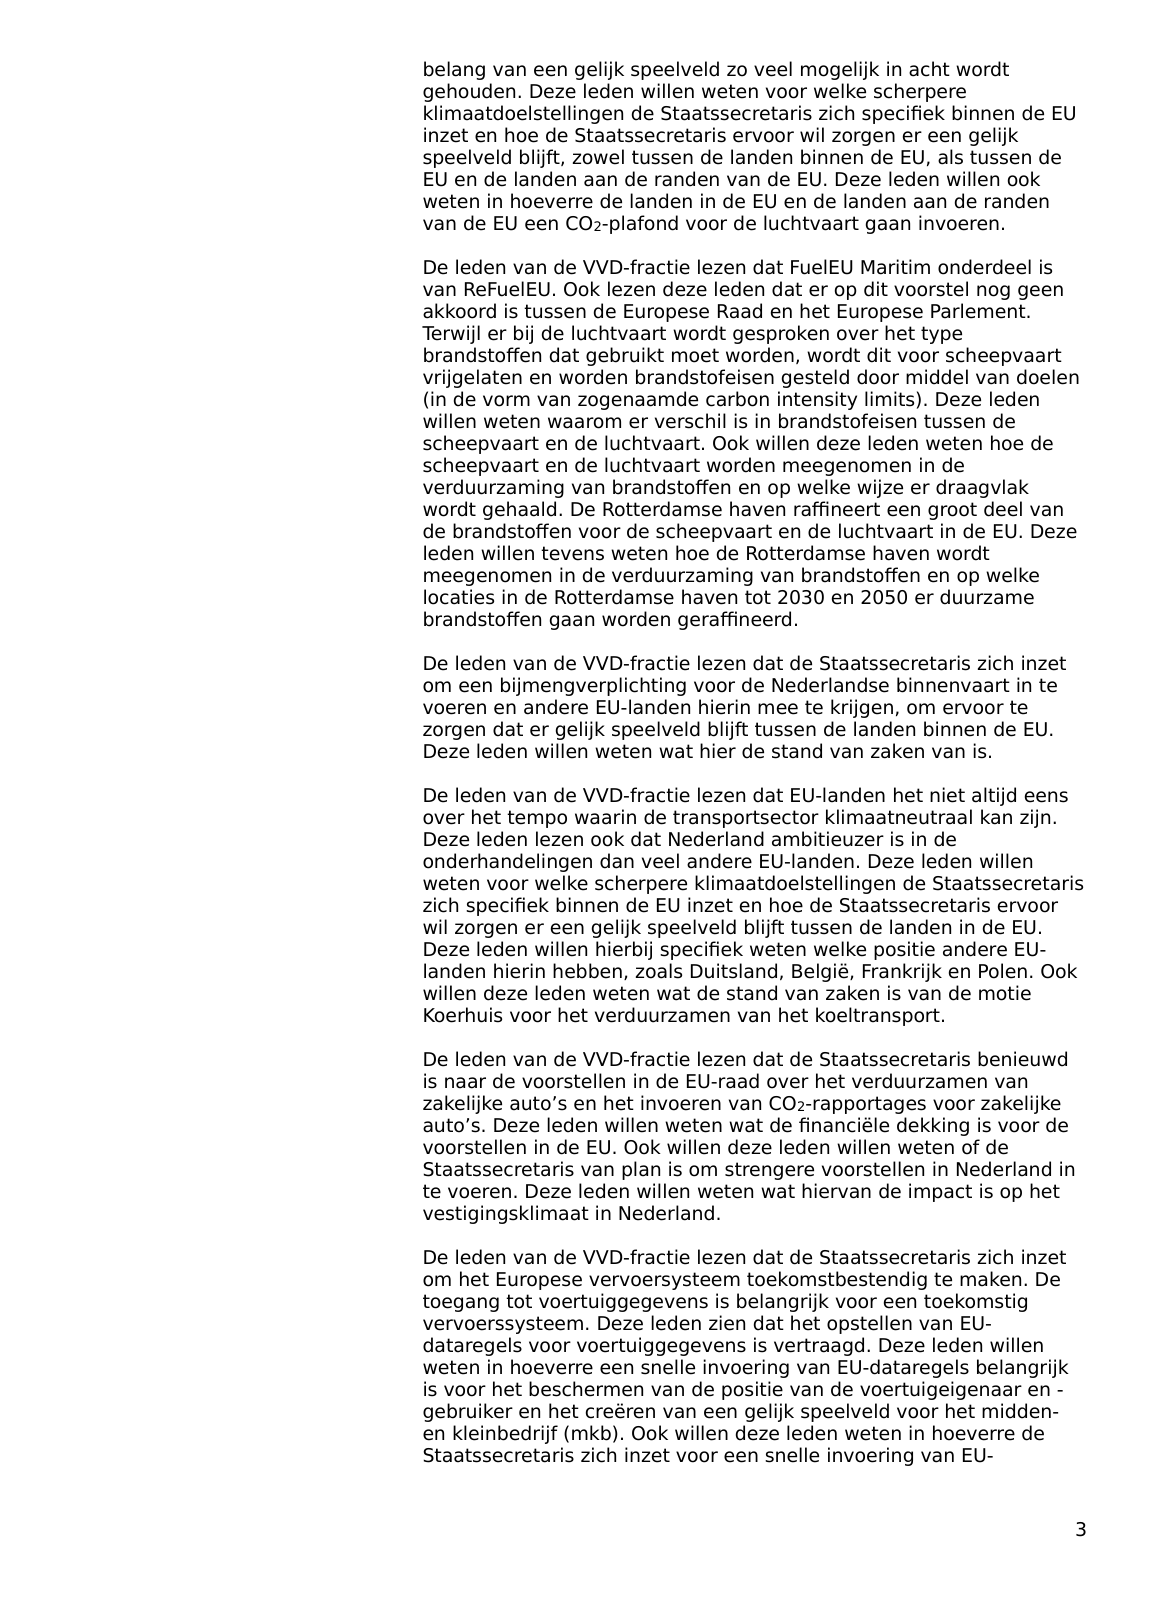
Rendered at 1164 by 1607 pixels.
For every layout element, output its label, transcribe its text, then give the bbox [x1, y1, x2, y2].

text De leden van de VVD-fractie lezen dat FuelEU Maritim onderdeel is van ReFuelEU. Ook lezen deze leden dat er op dit voorstel nog geen akkoord is tussen de Europese Raad en het Europese Parlement. Terwijl er bij de luchtvaart wordt gesproken over het type brandstoffen dat gebruikt moet worden, wordt dit voor scheepvaart vrijgelaten en worden brandstofeisen gesteld door middel van doelen (in de vorm van zogenaamde carbon intensity limits). Deze leden willen weten waarom er verschil is in brandstofeisen tussen de scheepvaart en de luchtvaart. Ook willen deze leden weten hoe de scheepvaart en de luchtvaart worden meegenomen in de verduurzaming van brandstoffen en op welke wijze er draagvlak wordt gehaald. De Rotterdamse haven raffineert een groot deel van de brandstoffen voor de scheepvaart en de luchtvaart in de EU. Deze leden willen tevens weten hoe de Rotterdamse haven wordt meegenomen in de verduurzaming van brandstoffen en op welke locaties in de Rotterdamse haven tot 2030 en 2050 er duurzame brandstoffen gaan worden geraffineerd. [422, 257, 1087, 631]
text De leden van de VVD-fractie lezen dat de Staatssecretaris benieuwd is naar de voorstellen in de EU-raad over het verduurzamen van zakelijke auto’s en het invoeren van CO2-rapportages voor zakelijke auto’s. Deze leden willen weten wat de financiële dekking is voor de voorstellen in de EU. Ook willen deze leden willen weten of de Staatssecretaris van plan is om strengere voorstellen in Nederland in te voeren. Deze leden willen weten wat hiervan de impact is op het vestigingsklimaat in Nederland. [422, 1049, 1087, 1225]
text belang van een gelijk speelveld zo veel mogelijk in acht wordt gehouden. Deze leden willen weten voor welke scherpere klimaatdoelstellingen de Staatssecretaris zich specifiek binnen de EU inzet en hoe de Staatssecretaris ervoor wil zorgen er een gelijk speelveld blijft, zowel tussen de landen binnen de EU, als tussen de EU en de landen aan de randen van de EU. Deze leden willen ook weten in hoeverre de landen in de EU en de landen aan de randen van de EU een CO2-plafond voor de luchtvaart gaan invoeren. [422, 59, 1087, 235]
text De leden van de VVD-fractie lezen dat EU-landen het niet altijd eens over het tempo waarin de transportsector klimaatneutraal kan zijn. Deze leden lezen ook dat Nederland ambitieuzer is in de onderhandelingen dan veel andere EU-landen. Deze leden willen weten voor welke scherpere klimaatdoelstellingen de Staatssecretaris zich specifiek binnen de EU inzet en hoe de Staatssecretaris ervoor wil zorgen er een gelijk speelveld blijft tussen de landen in de EU. Deze leden willen hierbij specifiek weten welke positie andere EU-landen hierin hebben, zoals Duitsland, België, Frankrijk en Polen. Ook willen deze leden weten wat de stand van zaken is van de motie Koerhuis voor het verduurzamen van het koeltransport. [422, 785, 1087, 1027]
text De leden van de VVD-fractie lezen dat de Staatssecretaris zich inzet om een bijmengverplichting voor de Nederlandse binnenvaart in te voeren en andere EU-landen hierin mee te krijgen, om ervoor te zorgen dat er gelijk speelveld blijft tussen de landen binnen de EU. Deze leden willen weten wat hier de stand van zaken van is. [422, 653, 1087, 763]
text De leden van de VVD-fractie lezen dat de Staatssecretaris zich inzet om het Europese vervoersysteem toekomstbestendig te maken. De toegang tot voertuiggegevens is belangrijk voor een toekomstig vervoerssysteem. Deze leden zien dat het opstellen van EU-dataregels voor voertuiggegevens is vertraagd. Deze leden willen weten in hoeverre een snelle invoering van EU-dataregels belangrijk is voor het beschermen van de positie van de voertuigeigenaar en -gebruiker en het creëren van een gelijk speelveld voor het midden- en kleinbedrijf (mkb). Ook willen deze leden weten in hoeverre de Staatssecretaris zich inzet voor een snelle invoering van EU- [422, 1247, 1087, 1467]
